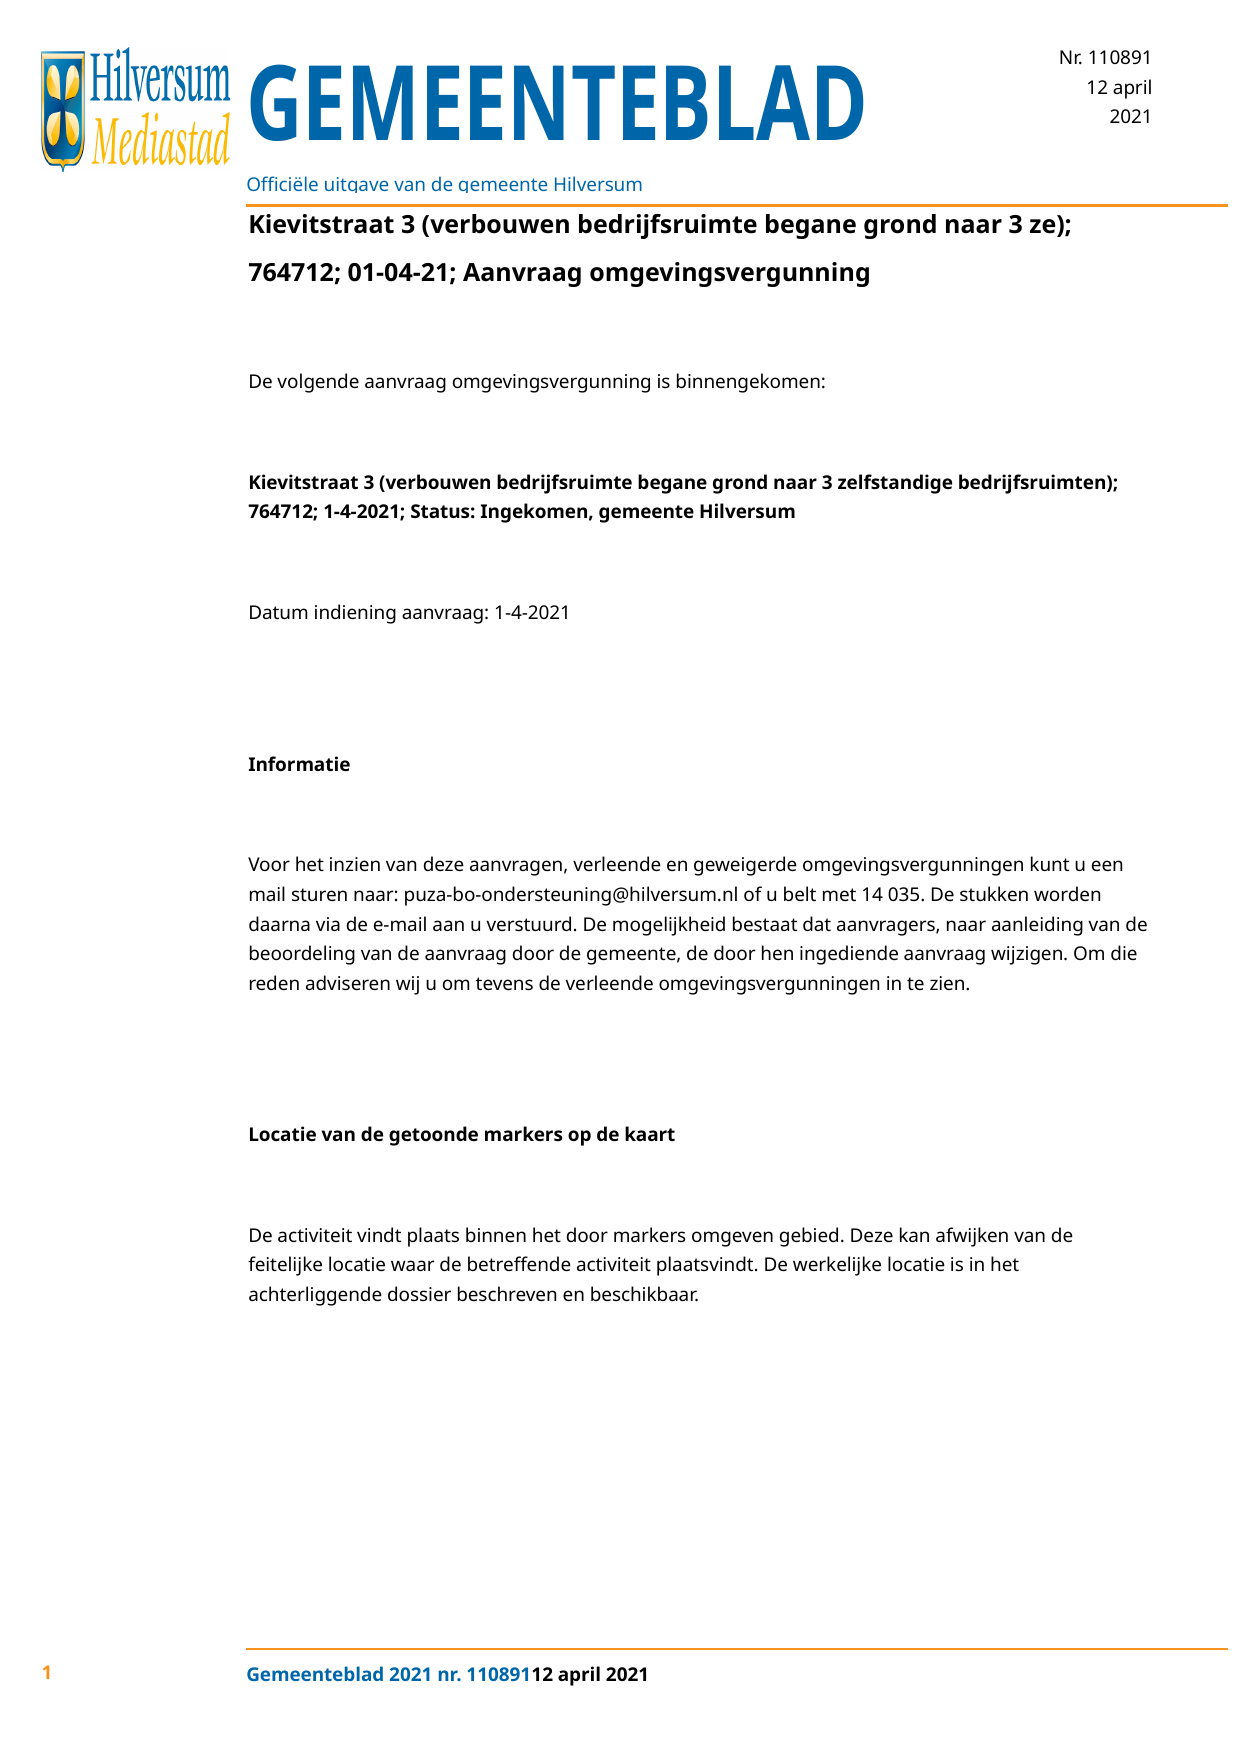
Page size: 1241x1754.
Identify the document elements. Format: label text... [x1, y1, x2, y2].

text De activiteit vindt plaats binnen het door markers omgeven gebied. Deze kan afwijken van de feitelijke locatie waar de betreffende activiteit plaatsvindt. De werkelijke locatie is in het achterliggende dossier beschreven en beschikbaar. [248, 1222, 1152, 1307]
text Locatie van de getoonde markers op de kaart [248, 1121, 1152, 1147]
text Kievitstraat 3 (verbouwen bedrijfsruimte begane grond naar 3 ze); 764712; 01-04-21; Aanvraag omgevingsvergunning [248, 207, 1152, 288]
text Informatie [248, 751, 1152, 777]
text De volgende aanvraag omgevingsvergunning is binnengekomen: [248, 368, 1152, 394]
picture [41, 47, 231, 172]
text Voor het inzien van deze aanvragen, verleende en geweigerde omgevingsvergunningen kunt u een mail sturen naar: puza-bo-ondersteuning@hilversum.nl of u belt met 14 035. De stukken worden daarna via de e-mail aan u verstuurd. De mogelijkheid bestaat dat aanvragers, naar aanleiding van de beoordeling van de aanvraag door de gemeente, de door hen ingediende aanvraag wijzigen. Om die reden adviseren wij u om tevens de verleende omgevingsvergunningen in te zien. [248, 852, 1152, 996]
text Kievitstraat 3 (verbouwen bedrijfsruimte begane grond naar 3 zelfstandige bedrijfsruimten); 764712; 1-4-2021; Status: Ingekomen, gemeente Hilversum [248, 469, 1152, 524]
text Datum indiening aanvraag: 1-4-2021 [248, 599, 1152, 625]
